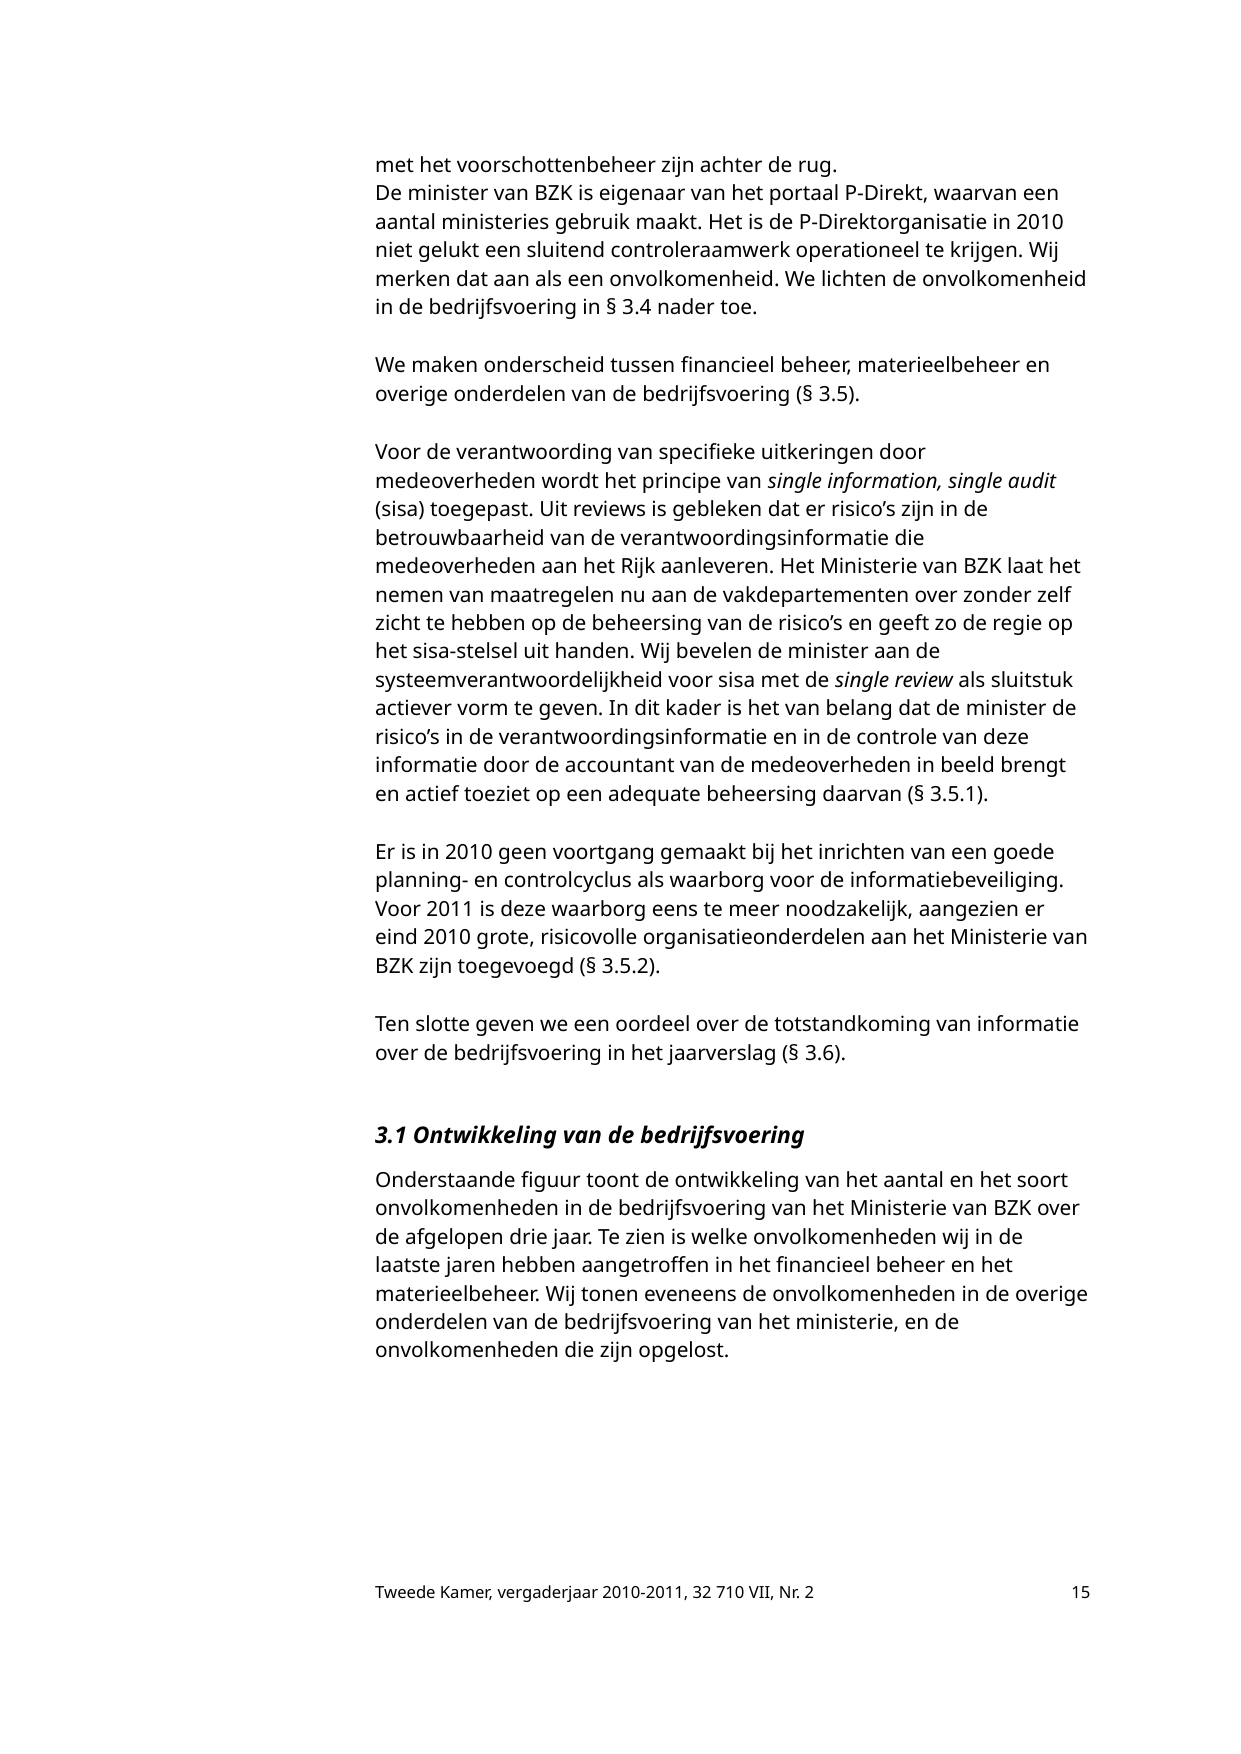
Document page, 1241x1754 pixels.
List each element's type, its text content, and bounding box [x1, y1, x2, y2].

text Er is in 2010 geen voortgang gemaakt bij het inrichten van een goede planning- en controlcyclus als waarborg voor de informatiebeveiliging. Voor 2011 is deze waarborg eens te meer noodzakelijk, aangezien er eind 2010 grote, risicovolle organisatieonderdelen aan het Ministerie van BZK zijn toegevoegd (§ 3.5.2). [375, 837, 1090, 979]
subtitle 3.1 Ontwikkeling van de bedrijfsvoering [375, 1119, 1090, 1150]
text De minister van BZK is eigenaar van het portaal P-Direkt, waarvan een aantal ministeries gebruik maakt. Het is de P-Direktorganisatie in 2010 niet gelukt een sluitend controleraamwerk operationeel te krijgen. Wij merken dat aan als een onvolkomenheid. We lichten de onvolkomenheid in de bedrijfsvoering in § 3.4 nader toe. [375, 178, 1090, 321]
text We maken onderscheid tussen financieel beheer, materieelbeheer en overige onderdelen van de bedrijfsvoering (§ 3.5). [375, 351, 1090, 407]
text Voor de verantwoording van specifieke uitkeringen door medeoverheden wordt het principe van single information, single audit (sisa) toegepast. Uit reviews is gebleken dat er risico’s zijn in de betrouwbaarheid van de verantwoordingsinformatie die medeoverheden aan het Rijk aanleveren. Het Ministerie van BZK laat het nemen van maatregelen nu aan de vakdepartementen over zonder zelf zicht te hebben op de beheersing van de risico’s en geeft zo de regie op het sisa-stelsel uit handen. Wij bevelen de minister aan de systeemverantwoordelijkheid voor sisa met de single review als sluitstuk actiever vorm te geven. In dit kader is het van belang dat de minister de risico’s in de verantwoordingsinformatie en in de controle van deze informatie door de accountant van de medeoverheden in beeld brengt en actief toeziet op een adequate beheersing daarvan (§ 3.5.1). [375, 437, 1090, 807]
text Ten slotte geven we een oordeel over de totstandkoming van informatie over de bedrijfsvoering in het jaarverslag (§ 3.6). [375, 1009, 1090, 1066]
text Onderstaande figuur toont de ontwikkeling van het aantal en het soort onvolkomenheden in de bedrijfsvoering van het Ministerie van BZK over de afgelopen drie jaar. Te zien is welke onvolkomenheden wij in de laatste jaren hebben aangetroffen in het financieel beheer en het materieelbeheer. Wij tonen eveneens de onvolkomenheden in de overige onderdelen van de bedrijfsvoering van het ministerie, en de onvolkomenheden die zijn opgelost. [375, 1165, 1090, 1364]
text met het voorschottenbeheer zijn achter de rug. [375, 150, 1090, 178]
